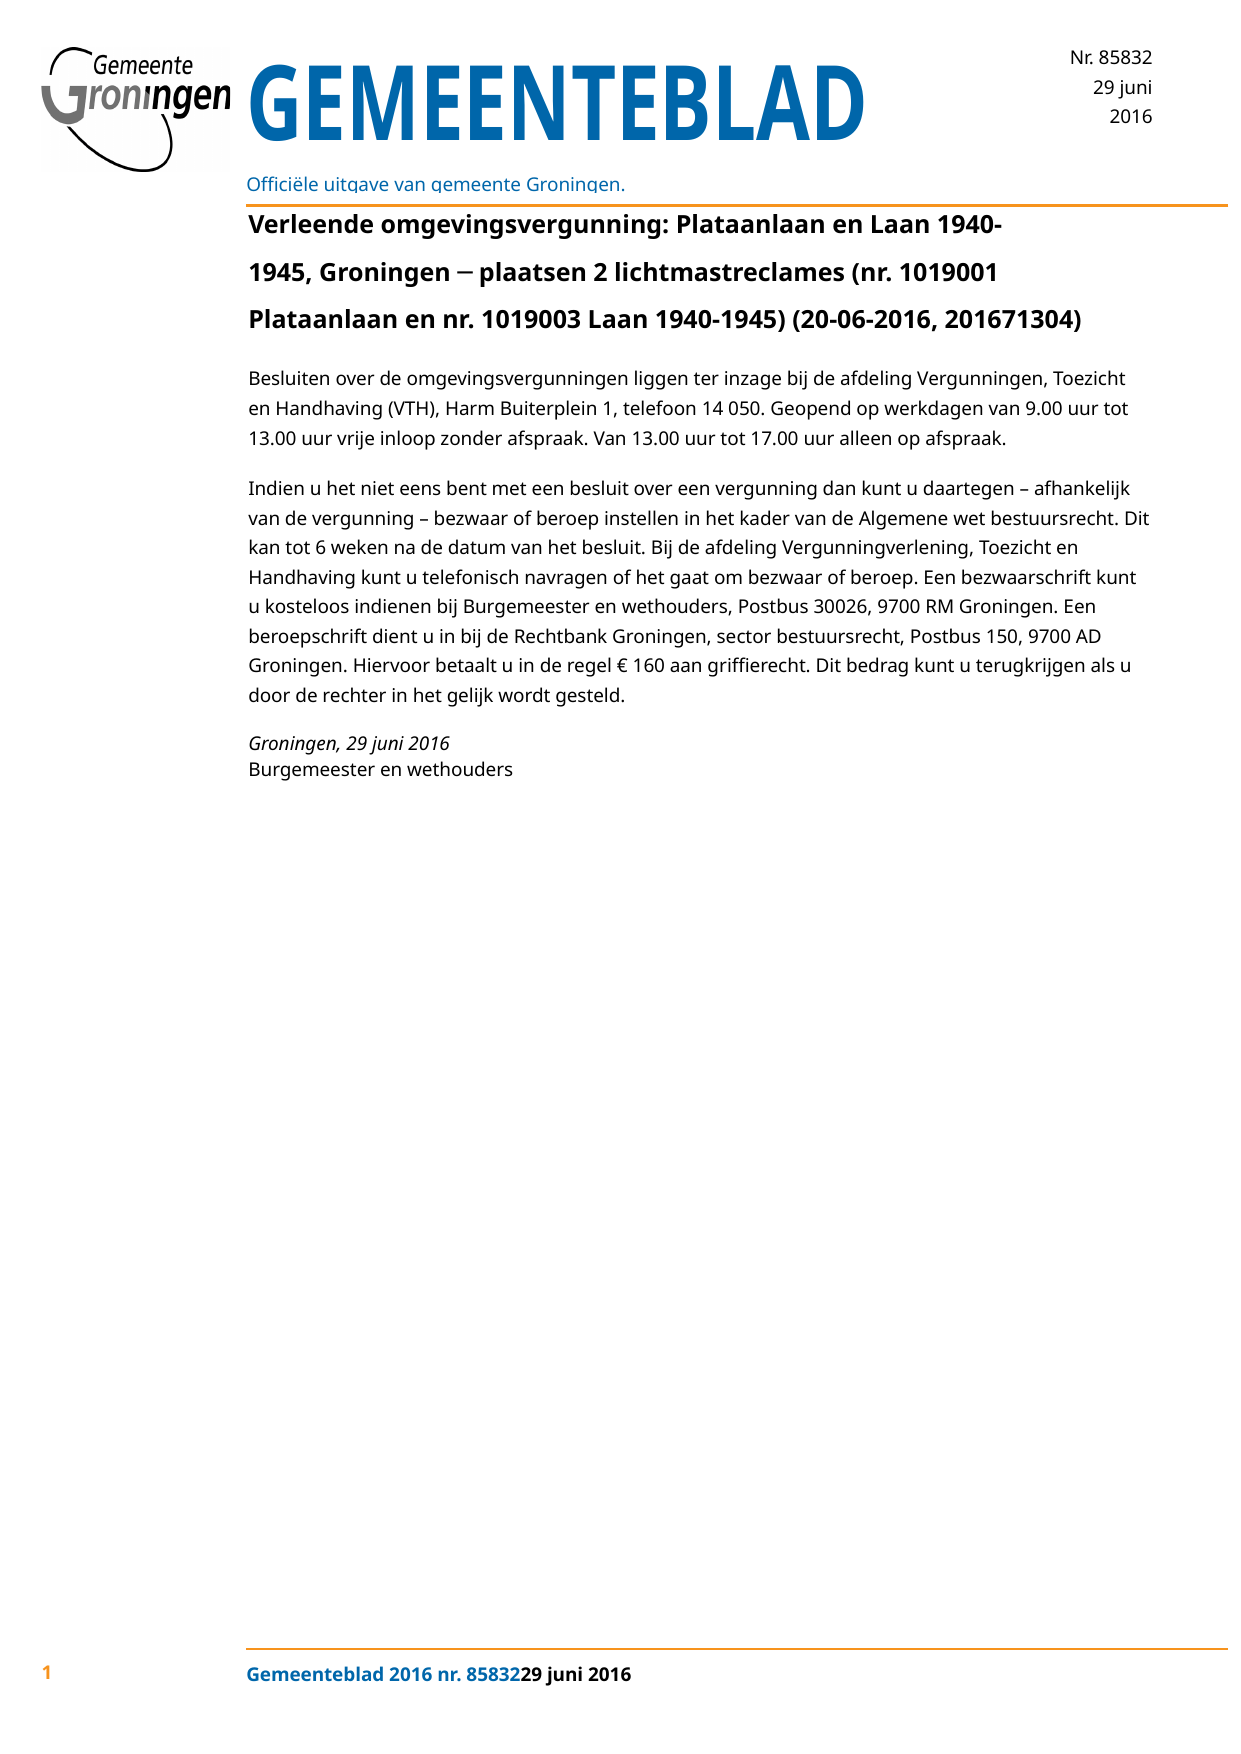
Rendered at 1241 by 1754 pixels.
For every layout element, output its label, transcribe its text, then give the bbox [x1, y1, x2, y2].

picture [41, 47, 231, 172]
text Besluiten over de omgevingsvergunningen liggen ter inzage bij de afdeling Vergunningen, Toezicht en Handhaving (VTH), Harm Buiterplein 1, telefoon 14 050. Geopend op werkdagen van 9.00 uur tot 13.00 uur vrije inloop zonder afspraak. Van 13.00 uur tot 17.00 uur alleen op afspraak. [248, 366, 1152, 450]
text Burgemeester en wethouders [248, 756, 1152, 781]
text Verleende omgevingsvergunning: Plataanlaan en Laan 1940-1945, Groningen ─ plaatsen 2 lichtmastreclames (nr. 1019001 Plataanlaan en nr. 1019003 Laan 1940-1945) (20-06-2016, 201671304) [248, 207, 1152, 336]
text Indien u het niet eens bent met een besluit over een vergunning dan kunt u daartegen – afhankelijk van de vergunning – bezwaar of beroep instellen in het kader van de Algemene wet bestuursrecht. Dit kan tot 6 weken na de datum van het besluit. Bij de afdeling Vergunningverlening, Toezicht en Handhaving kunt u telefonisch navragen of het gaat om bezwaar of beroep. Een bezwaarschrift kunt u kosteloos indienen bij Burgemeester en wethouders, Postbus 30026, 9700 RM Groningen. Een beroepschrift dient u in bij de Rechtbank Groningen, sector bestuursrecht, Postbus 150, 9700 AD Groningen. Hiervoor betaalt u in de regel € 160 aan griffierecht. Dit bedrag kunt u terugkrijgen als u door de rechter in het gelijk wordt gesteld. [248, 475, 1152, 708]
text Groningen, 29 juni 2016 [248, 730, 1152, 756]
